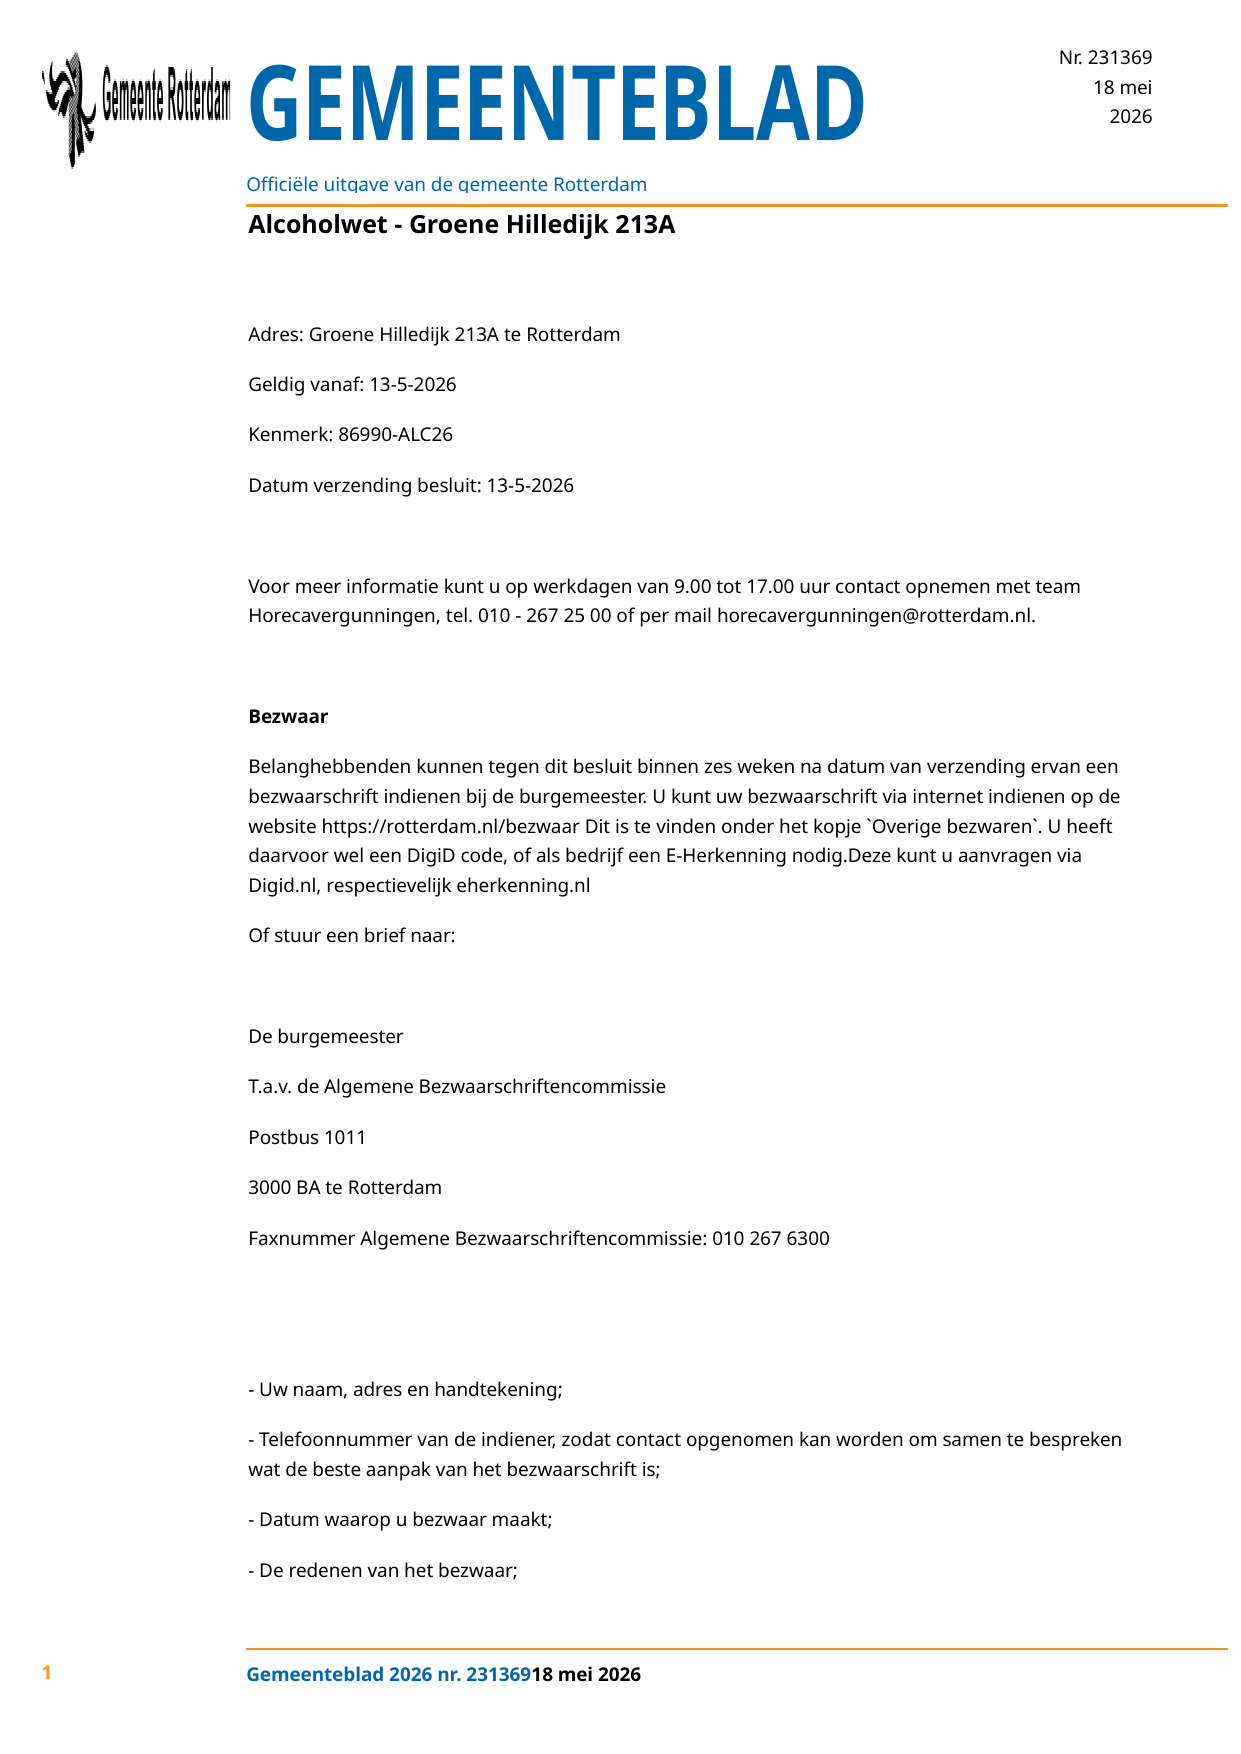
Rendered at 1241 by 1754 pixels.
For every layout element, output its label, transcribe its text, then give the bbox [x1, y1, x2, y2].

text Of stuur een brief naar: [248, 922, 1152, 948]
text - Datum waarop u bezwaar maakt; [248, 1507, 1152, 1532]
text Belanghebbenden kunnen tegen dit besluit binnen zes weken na datum van verzending ervan een bezwaarschrift indienen bij de burgemeester. U kunt uw bezwaarschrift via internet indienen op de website https://rotterdam.nl/bezwaar Dit is te vinden onder het kopje `Overige bezwaren`. U heeft daarvoor wel een DigiD code, of als bedrijf een E-Herkenning nodig.Deze kunt u aanvragen via Digid.nl, respectievelijk eherkenning.nl [248, 754, 1152, 898]
text - Uw naam, adres en handtekening; [248, 1376, 1152, 1402]
text Alcoholwet - Groene Hilledijk 213A [248, 207, 1152, 241]
text Postbus 1011 [248, 1124, 1152, 1150]
text Adres: Groene Hilledijk 213A te Rotterdam [248, 321, 1152, 346]
text Datum verzending besluit: 13-5-2026 [248, 472, 1152, 498]
text Faxnummer Algemene Bezwaarschriftencommissie: 010 267 6300 [248, 1225, 1152, 1251]
picture [41, 47, 231, 172]
text - Telefoonnummer van de indiener, zodat contact opgenomen kan worden om samen te bespreken wat de beste aanpak van het bezwaarschrift is; [248, 1427, 1152, 1482]
text 3000 BA te Rotterdam [248, 1174, 1152, 1200]
text Geldig vanaf: 13-5-2026 [248, 371, 1152, 397]
text Voor meer informatie kunt u op werkdagen van 9.00 tot 17.00 uur contact opnemen met team Horecavergunningen, tel. 010 - 267 25 00 of per mail horecavergunningen@rotterdam.nl. [248, 573, 1152, 628]
text T.a.v. de Algemene Bezwaarschriftencommissie [248, 1074, 1152, 1099]
text Bezwaar [248, 703, 1152, 729]
text Kenmerk: 86990-ALC26 [248, 422, 1152, 447]
text De burgemeester [248, 1023, 1152, 1049]
text - De redenen van het bezwaar; [248, 1557, 1152, 1583]
